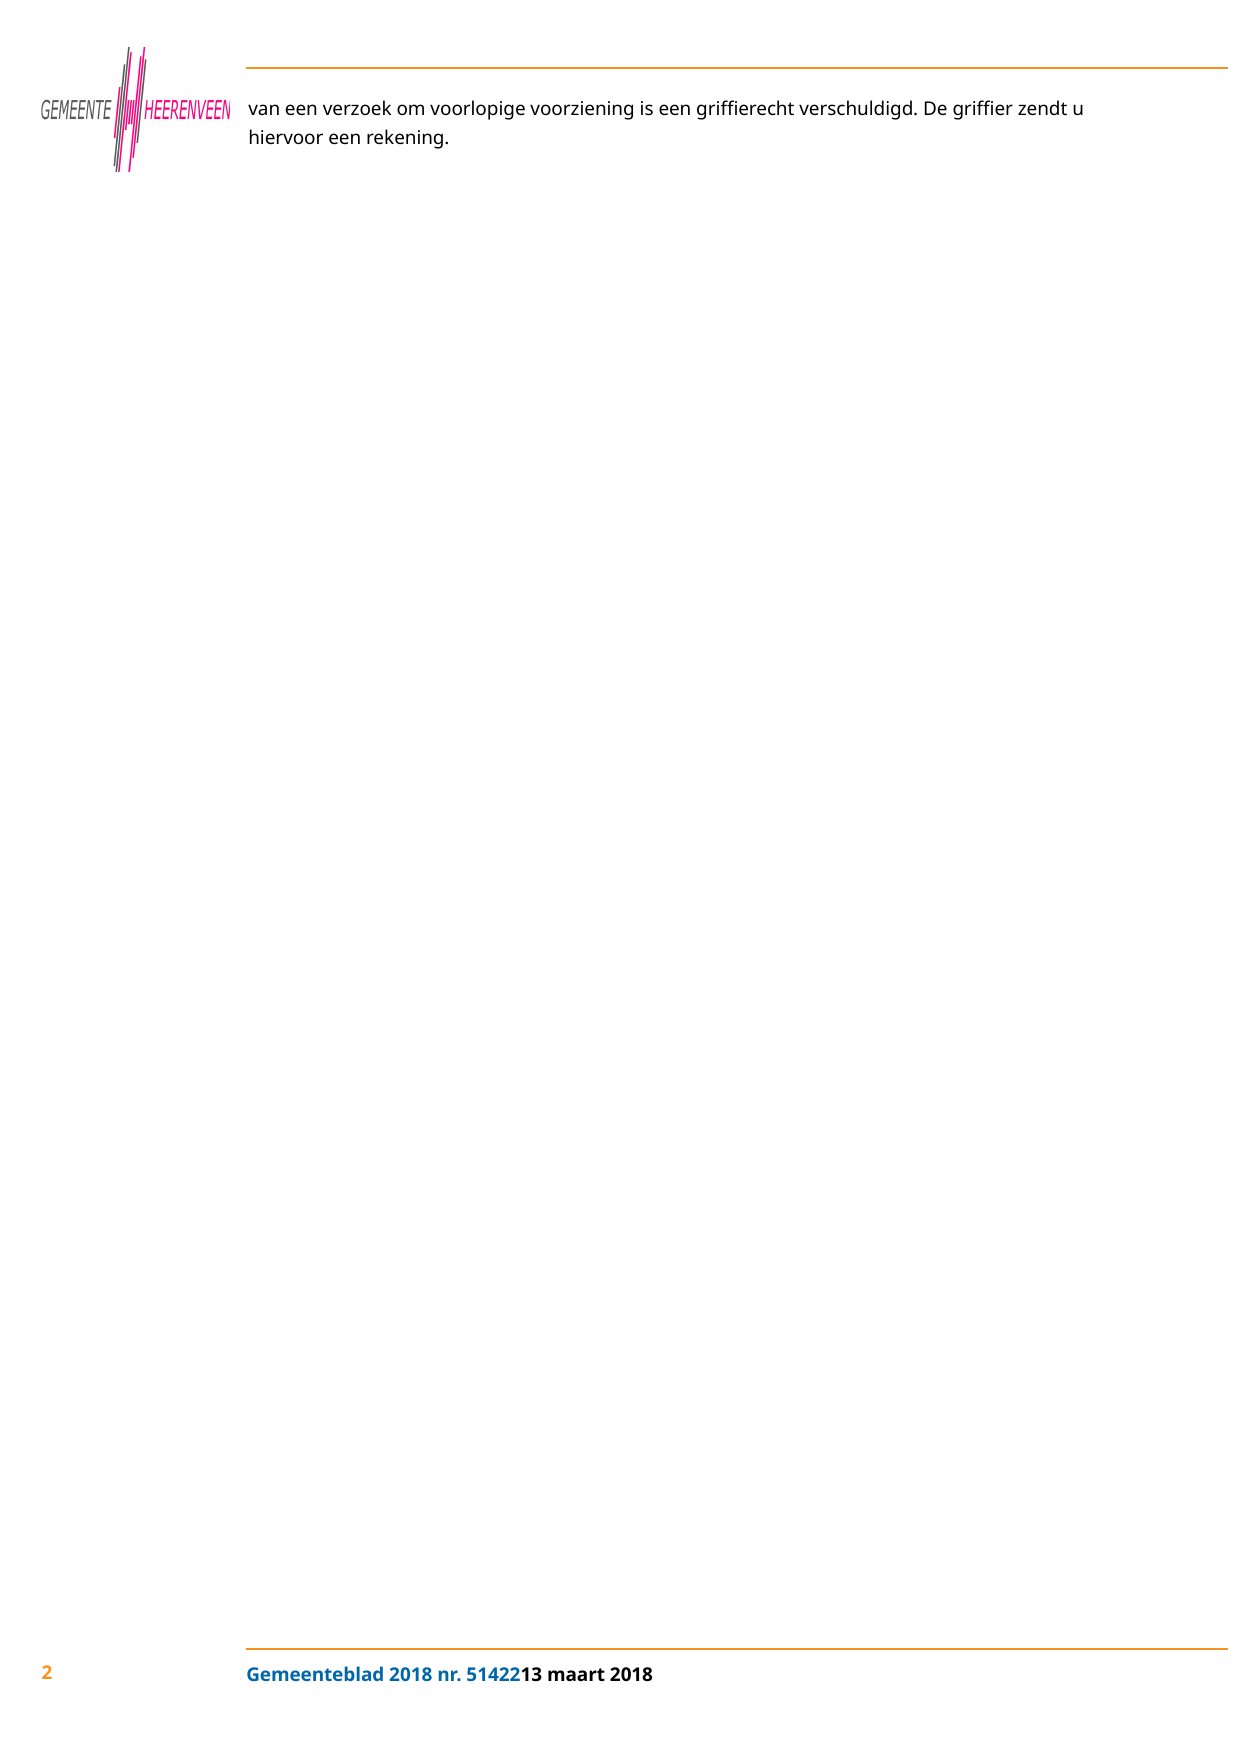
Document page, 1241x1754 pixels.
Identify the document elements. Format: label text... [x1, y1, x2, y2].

text van een verzoek om voorlopige voorziening is een griffierecht verschuldigd. De griffier zendt u hiervoor een rekening. [248, 95, 1152, 150]
picture [41, 47, 231, 172]
